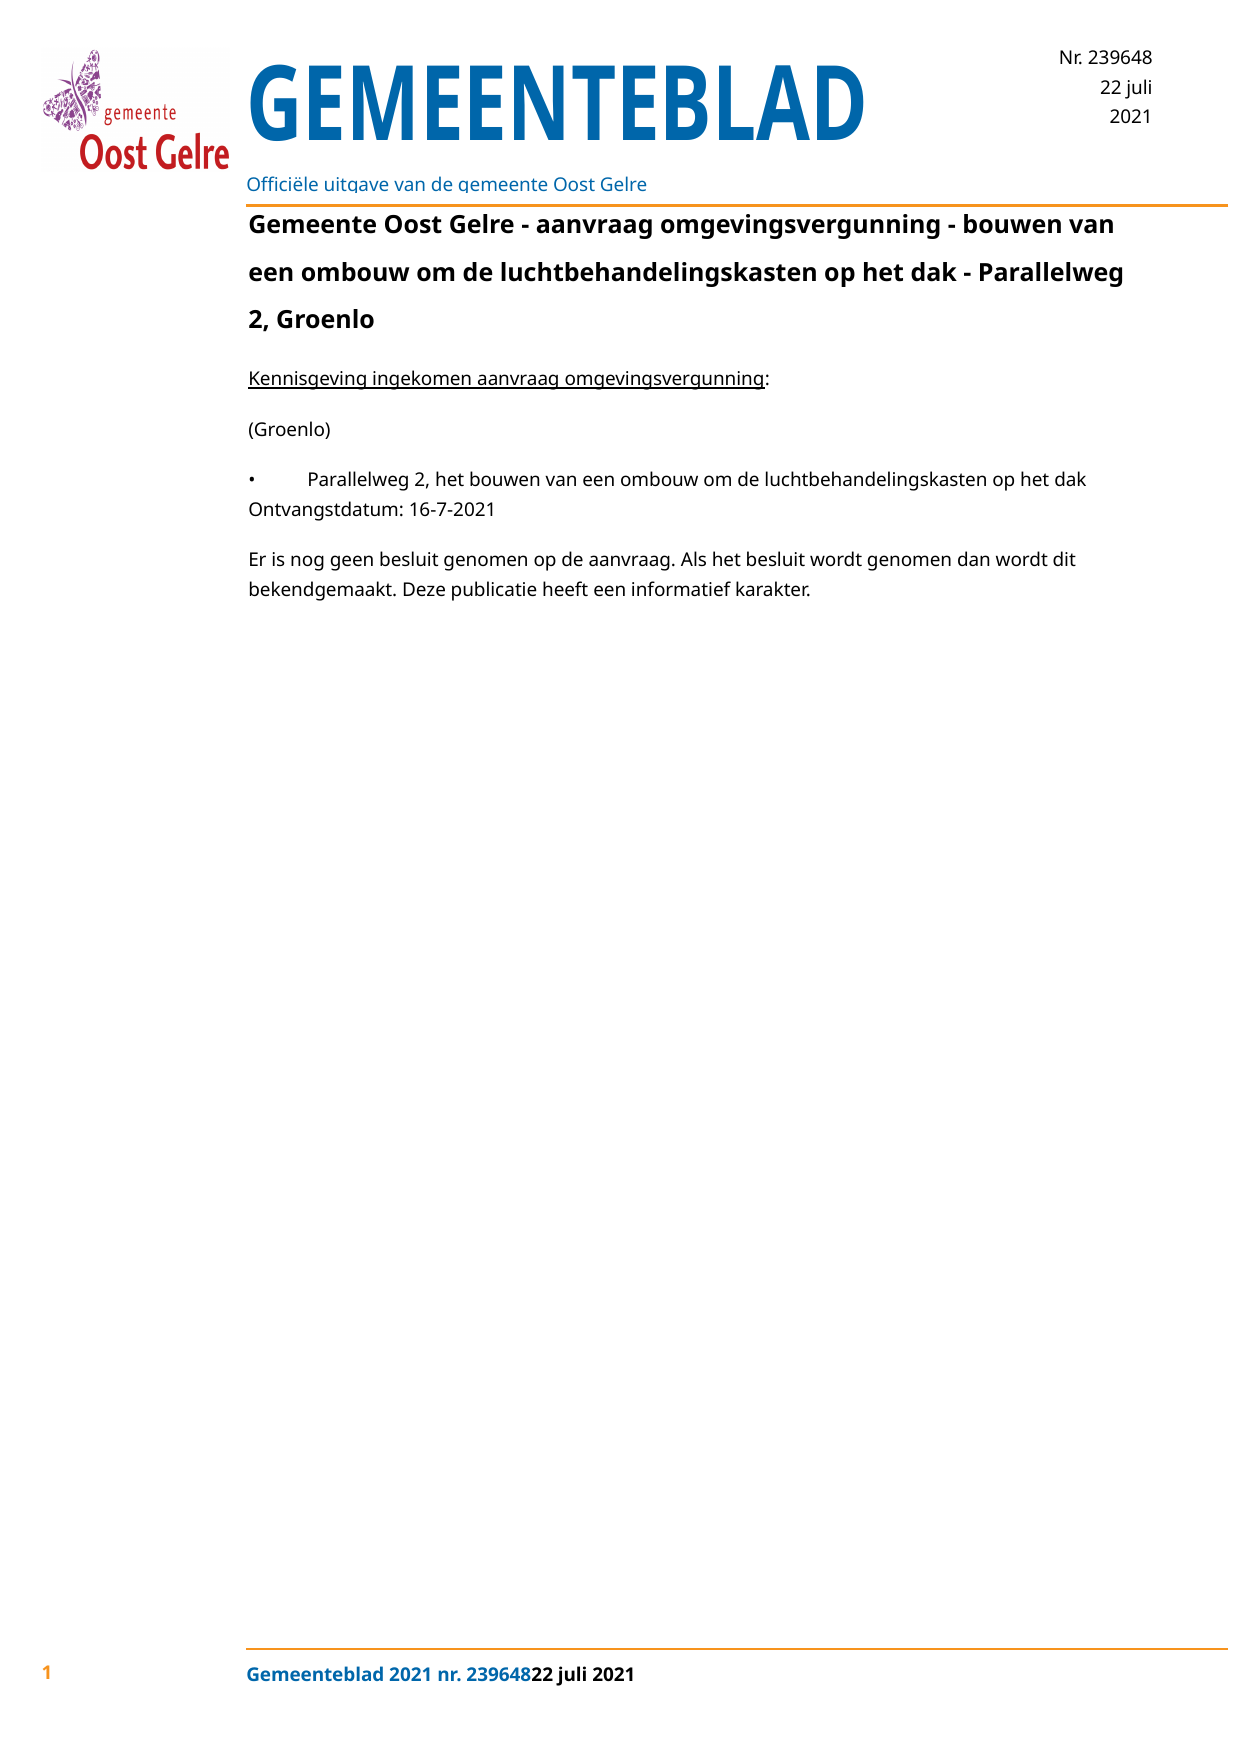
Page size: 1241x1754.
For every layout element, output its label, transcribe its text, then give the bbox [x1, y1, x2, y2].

list Parallelweg 2, het bouwen van een ombouw om de luchtbehandelingskasten op het dak [248, 466, 1152, 492]
picture [41, 47, 231, 172]
text Kennisgeving ingekomen aanvraag omgevingsvergunning: [248, 366, 1152, 391]
text Er is nog geen besluit genomen op de aanvraag. Als het besluit wordt genomen dan wordt dit bekendgemaakt. Deze publicatie heeft een informatief karakter. [248, 546, 1152, 602]
text Gemeente Oost Gelre - aanvraag omgevingsvergunning - bouwen van een ombouw om de luchtbehandelingskasten op het dak - Parallelweg 2, Groenlo [248, 207, 1152, 336]
text (Groenlo) [248, 416, 1152, 442]
text Ontvangstdatum: 16-7-2021 [248, 496, 1152, 522]
